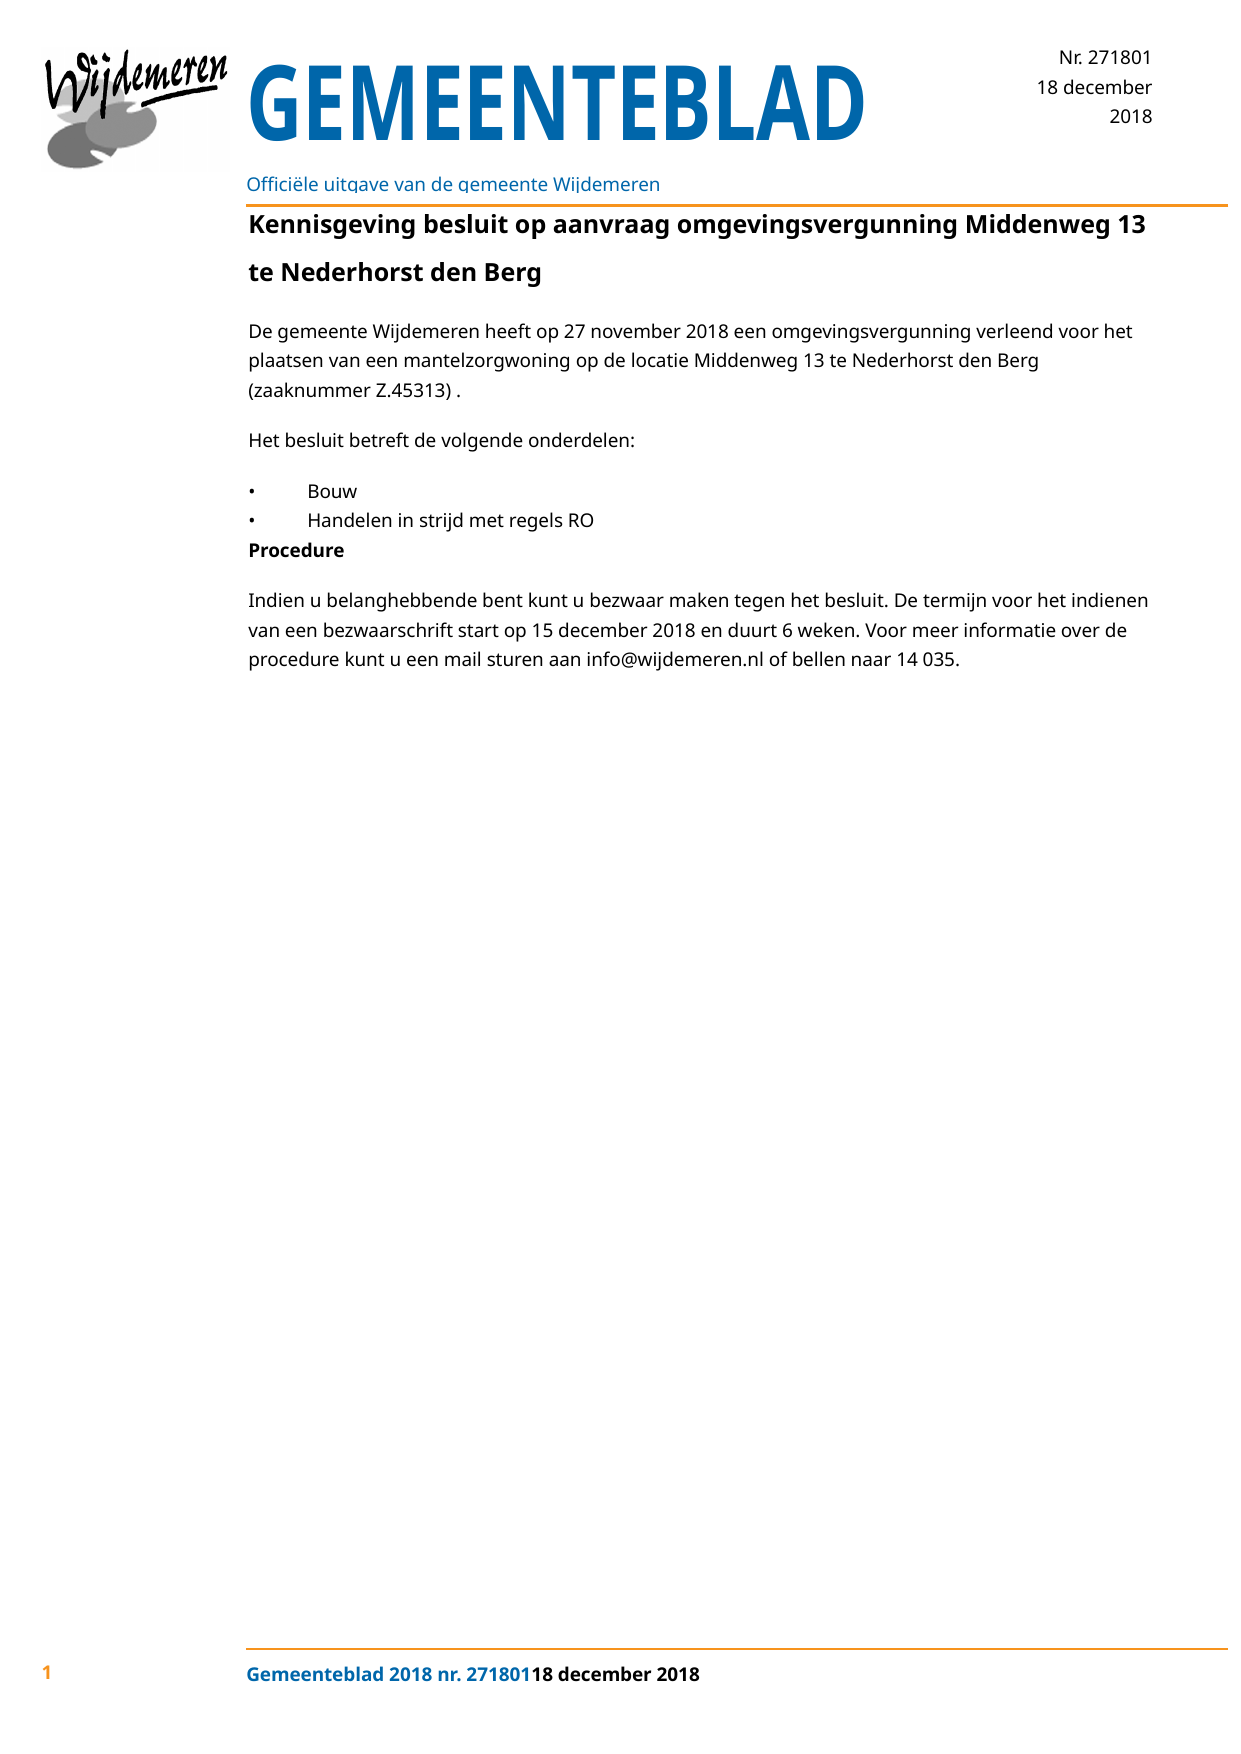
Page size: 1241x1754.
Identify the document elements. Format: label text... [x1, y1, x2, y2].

text Procedure [248, 537, 1152, 563]
list Handelen in strijd met regels RO [248, 507, 1152, 533]
text Het besluit betreft de volgende onderdelen: [248, 427, 1152, 453]
picture [41, 47, 231, 172]
text Kennisgeving besluit op aanvraag omgevingsvergunning Middenweg 13 te Nederhorst den Berg [248, 207, 1152, 288]
text Indien u belanghebbende bent kunt u bezwaar maken tegen het besluit. De termijn voor het indienen van een bezwaarschrift start op 15 december 2018 en duurt 6 weken. Voor meer informatie over de procedure kunt u een mail sturen aan info@wijdemeren.nl of bellen naar 14 035. [248, 587, 1152, 672]
list Bouw [248, 478, 1152, 504]
text De gemeente Wijdemeren heeft op 27 november 2018 een omgevingsvergunning verleend voor het plaatsen van een mantelzorgwoning op de locatie Middenweg 13 te Nederhorst den Berg (zaaknummer Z.45313) . [248, 318, 1152, 403]
